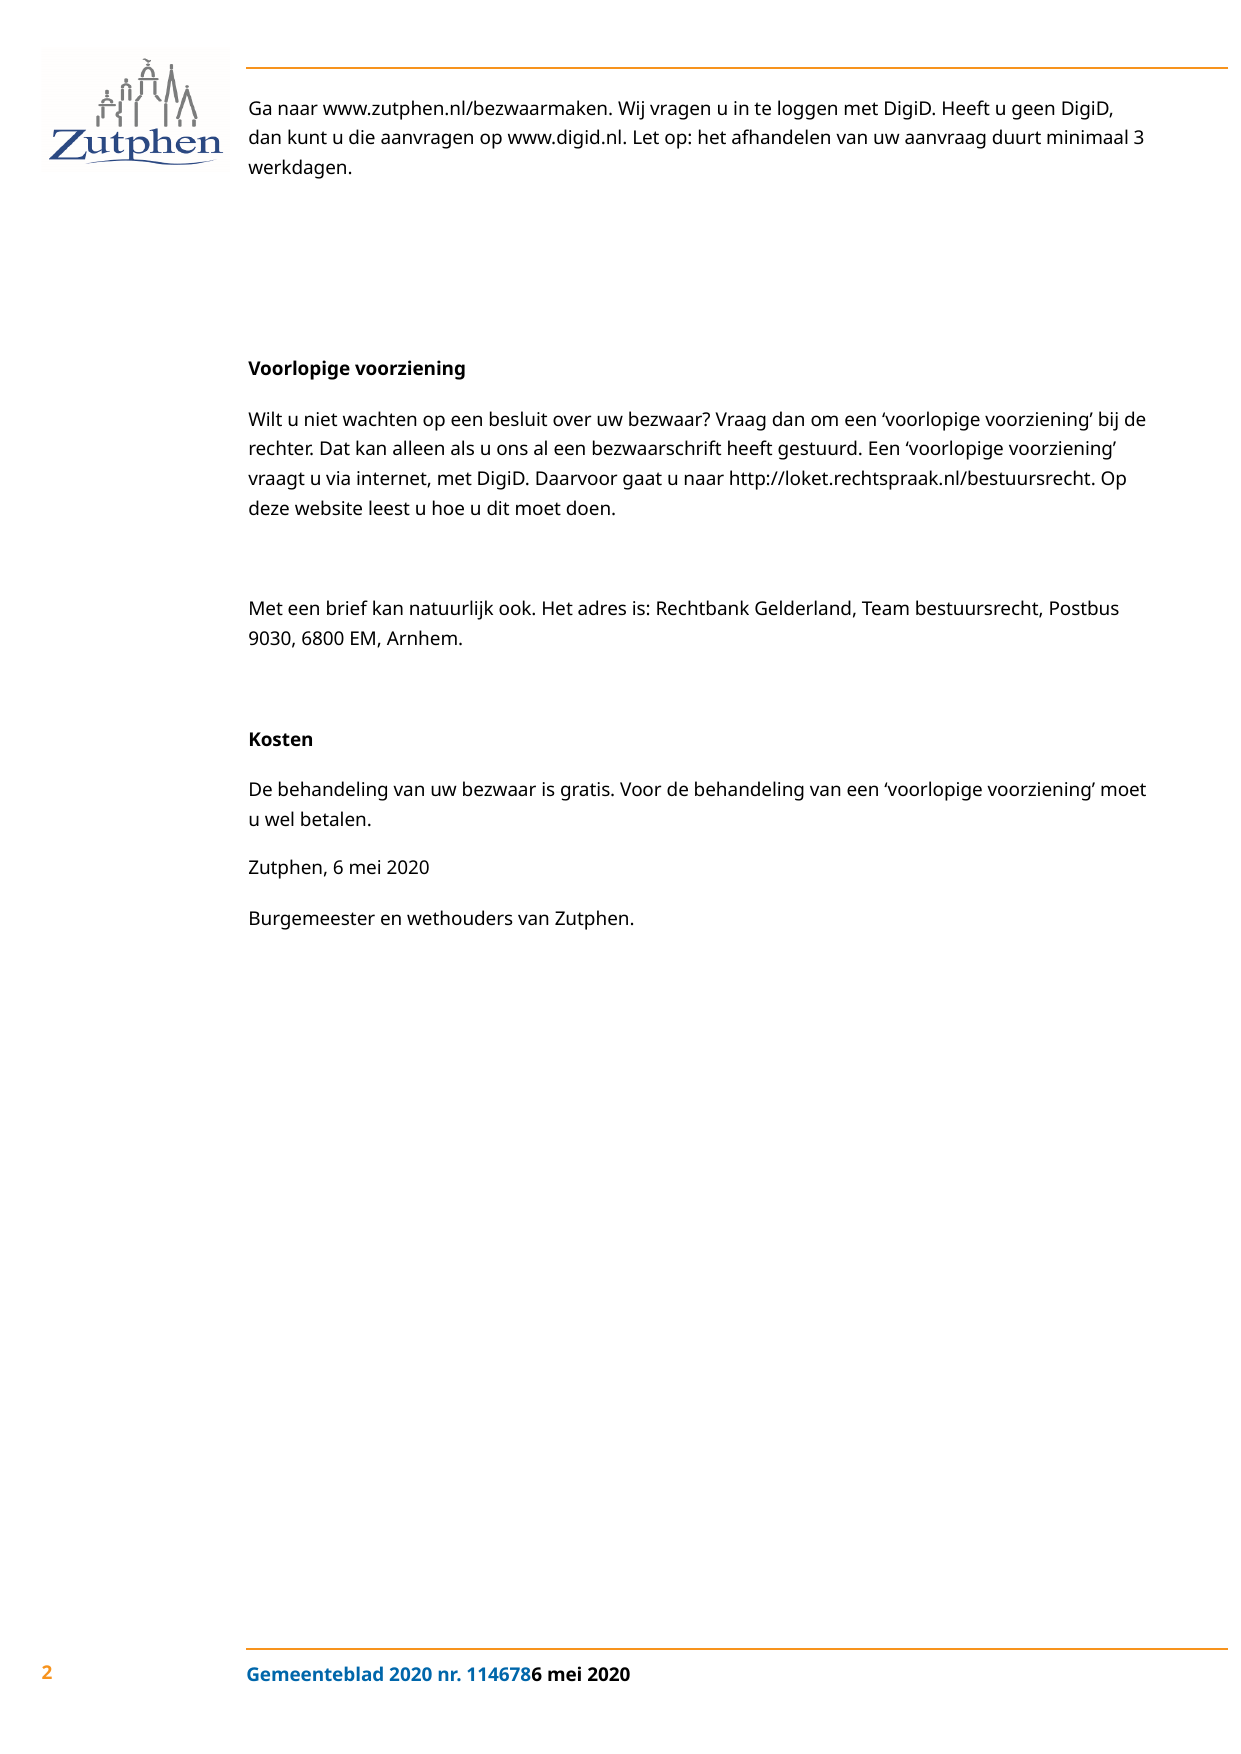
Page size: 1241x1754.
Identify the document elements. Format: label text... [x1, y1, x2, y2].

text Zutphen, 6 mei 2020 [248, 854, 1152, 879]
text Voorlopige voorziening [248, 356, 1152, 381]
text Ga naar www.zutphen.nl/bezwaarmaken. Wij vragen u in te loggen met DigiD. Heeft u geen DigiD, dan kunt u die aanvragen op www.digid.nl. Let op: het afhandelen van uw aanvraag duurt minimaal 3 werkdagen. [248, 95, 1152, 180]
picture [41, 47, 231, 172]
text Burgemeester en wethouders van Zutphen. [248, 905, 1152, 931]
text Met een brief kan natuurlijk ook. Het adres is: Rechtbank Gelderland, Team bestuursrecht, Postbus 9030, 6800 EM, Arnhem. [248, 596, 1152, 651]
text Wilt u niet wachten op een besluit over uw bezwaar? Vraag dan om een ‘voorlopige voorziening’ bij de rechter. Dat kan alleen als u ons al een bezwaarschrift heeft gestuurd. Een ‘voorlopige voorziening’ vraagt u via internet, met DigiD. Daarvoor gaat u naar http://loket.rechtspraak.nl/bestuursrecht. Op deze website leest u hoe u dit moet doen. [248, 406, 1152, 521]
text De behandeling van uw bezwaar is gratis. Voor de behandeling van een ‘voorlopige voorziening’ moet u wel betalen. [248, 776, 1152, 832]
text Kosten [248, 726, 1152, 752]
